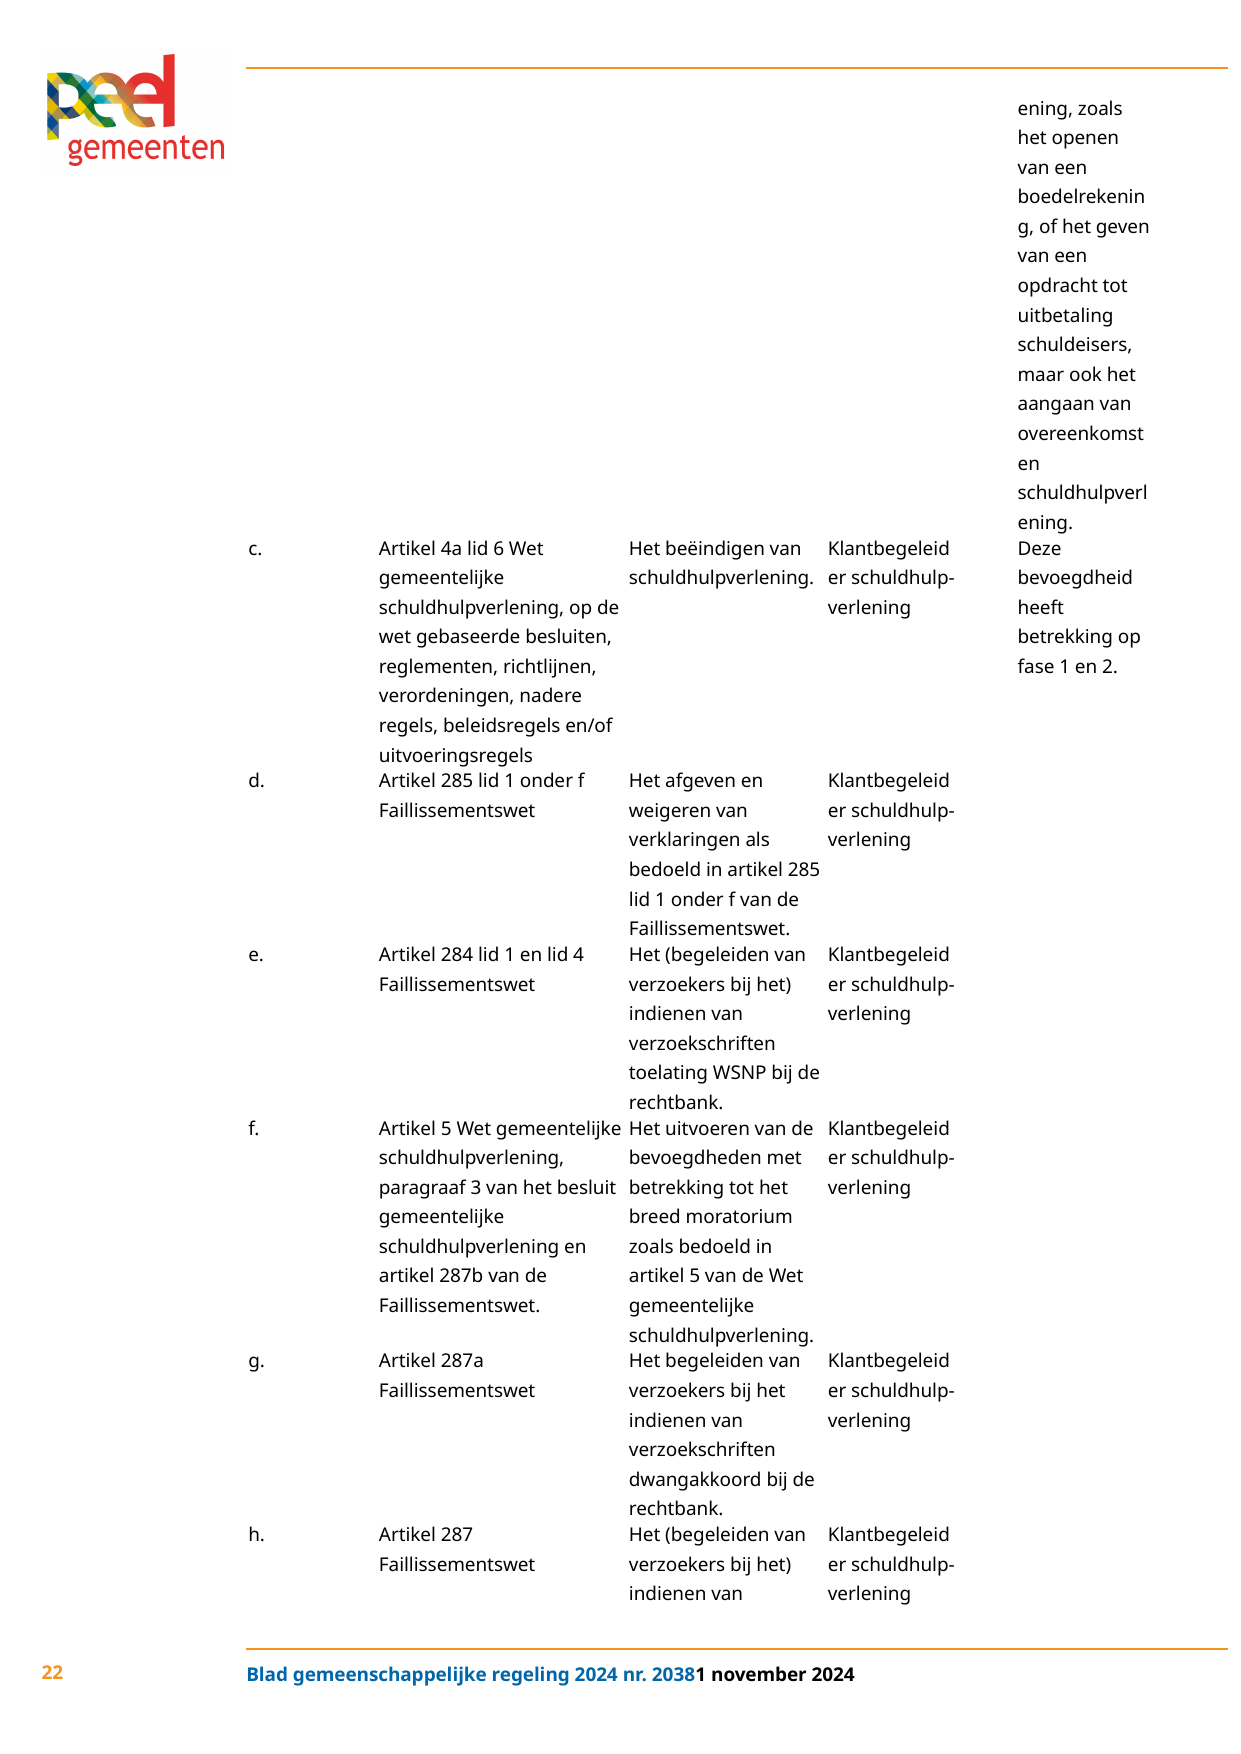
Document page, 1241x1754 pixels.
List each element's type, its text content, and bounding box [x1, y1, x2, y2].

table_cell Het beëindigen van schuldhulpverlening. [629, 535, 828, 767]
table_cell Klantbegeleider schuldhulp-verlening [828, 1348, 958, 1521]
table_cell [248, 95, 379, 535]
picture [41, 47, 231, 172]
table_cell [958, 1521, 1152, 1606]
table_cell d. [248, 768, 379, 941]
table_cell Deze bevoegdheid heeft betrekking op fase 1 en 2. [958, 535, 1152, 767]
table_cell Het (begeleiden van verzoekers bij het) indienen van [629, 1521, 828, 1606]
table_cell [958, 768, 1152, 941]
table_cell Artikel 5 Wet gemeentelijke schuldhulpverlening, paragraaf 3 van het besluit gemeentelijke schuldhulpverlening en artikel 287b van de Faillissementswet. [379, 1115, 629, 1348]
table_cell c. [248, 535, 379, 767]
table_cell [958, 1348, 1152, 1521]
table_cell Het (begeleiden van verzoekers bij het) indienen van verzoekschriften toelating WSNP bij de rechtbank. [629, 941, 828, 1115]
table_cell Artikel 284 lid 1 en lid 4 Faillissementswet [379, 941, 629, 1115]
table_cell Artikel 287 Faillissementswet [379, 1521, 629, 1606]
table_cell ening, zoals het openen van een boedelrekening, of het geven van een opdracht tot uitbetaling schuldeisers, maar ook het aangaan van overeenkomsten schuldhulpverlening. [958, 95, 1152, 535]
table_cell Klantbegeleider schuldhulp-verlening [828, 941, 958, 1115]
table_cell Artikel 4a lid 6 Wet gemeentelijke schuldhulpverlening, op de wet gebaseerde besluiten, reglementen, richtlijnen, verordeningen, nadere regels, beleidsregels en/of uitvoeringsregels [379, 535, 629, 767]
table_cell [828, 95, 958, 535]
table_cell Klantbegeleider schuldhulp-verlening [828, 535, 958, 767]
table_cell [958, 941, 1152, 1115]
table_cell f. [248, 1115, 379, 1348]
table_cell Het begeleiden van verzoekers bij het indienen van verzoekschriften dwangakkoord bij de rechtbank. [629, 1348, 828, 1521]
table_cell g. [248, 1348, 379, 1521]
table_cell Het uitvoeren van de bevoegdheden met betrekking tot het breed moratorium zoals bedoeld in artikel 5 van de Wet gemeentelijke schuldhulpverlening. [629, 1115, 828, 1348]
table_cell e. [248, 941, 379, 1115]
table_cell Klantbegeleider schuldhulp-verlening [828, 1521, 958, 1606]
table_cell Het afgeven en weigeren van verklaringen als bedoeld in artikel 285 lid 1 onder f van de Faillissementswet. [629, 768, 828, 941]
table_cell Artikel 287a Faillissementswet [379, 1348, 629, 1521]
table_cell Klantbegeleider schuldhulp-verlening [828, 768, 958, 941]
table_cell [629, 95, 828, 535]
table_cell [379, 95, 629, 535]
table_cell h. [248, 1521, 379, 1606]
table_cell Artikel 285 lid 1 onder f Faillissementswet [379, 768, 629, 941]
table_cell Klantbegeleider schuldhulp-verlening [828, 1115, 958, 1348]
table_cell [958, 1115, 1152, 1348]
